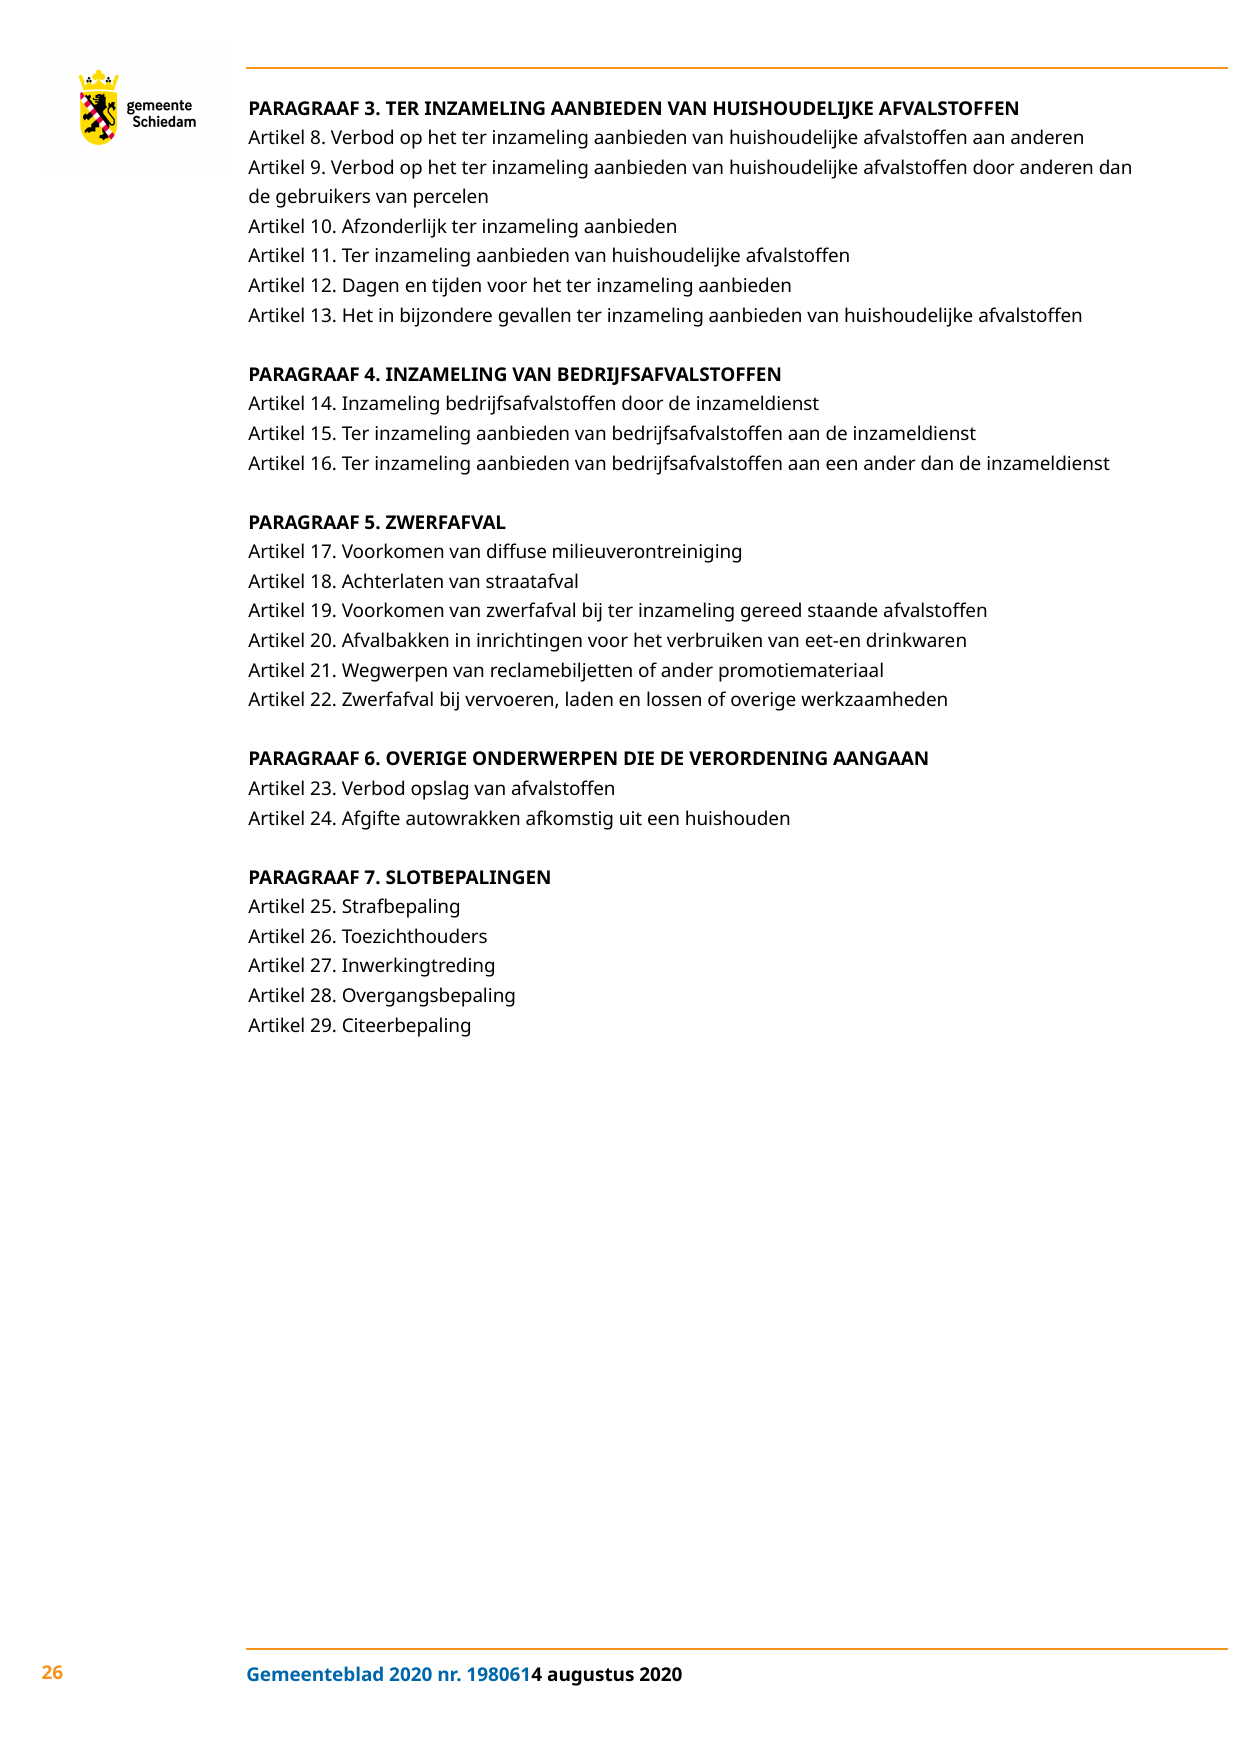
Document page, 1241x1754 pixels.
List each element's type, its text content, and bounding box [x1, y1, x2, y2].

text PARAGRAAF 3. TER INZAMELING AANBIEDEN VAN HUISHOUDELIJKE AFVALSTOFFEN [248, 95, 1152, 121]
text Artikel 23. Verbod opslag van afvalstoffen [248, 775, 1152, 801]
text Artikel 11. Ter inzameling aanbieden van huishoudelijke afvalstoffen [248, 243, 1152, 268]
text Artikel 19. Voorkomen van zwerfafval bij ter inzameling gereed staande afvalstoffen [248, 598, 1152, 623]
text Artikel 22. Zwerfafval bij vervoeren, laden en lossen of overige werkzaamheden [248, 686, 1152, 712]
text Artikel 21. Wegwerpen van reclamebiljetten of ander promotiemateriaal [248, 657, 1152, 683]
text Artikel 26. Toezichthouders [248, 923, 1152, 949]
text Artikel 12. Dagen en tijden voor het ter inzameling aanbieden [248, 272, 1152, 298]
text Artikel 28. Overgangsbepaling [248, 982, 1152, 1008]
text Artikel 18. Achterlaten van straatafval [248, 568, 1152, 594]
text PARAGRAAF 5. ZWERFAFVAL [248, 509, 1152, 535]
text Artikel 13. Het in bijzondere gevallen ter inzameling aanbieden van huishoudelijke afvalstoffen [248, 302, 1152, 328]
text Artikel 9. Verbod op het ter inzameling aanbieden van huishoudelijke afvalstoffen door anderen dan de gebruikers van percelen [248, 154, 1152, 209]
text Artikel 15. Ter inzameling aanbieden van bedrijfsafvalstoffen aan de inzameldienst [248, 420, 1152, 446]
text Artikel 25. Strafbepaling [248, 893, 1152, 919]
text Artikel 27. Inwerkingtreding [248, 953, 1152, 978]
text Artikel 17. Voorkomen van diffuse milieuverontreiniging [248, 538, 1152, 564]
text PARAGRAAF 7. SLOTBEPALINGEN [248, 864, 1152, 890]
text Artikel 29. Citeerbepaling [248, 1012, 1152, 1038]
text Artikel 20. Afvalbakken in inrichtingen voor het verbruiken van eet-en drinkwaren [248, 627, 1152, 653]
text Artikel 8. Verbod op het ter inzameling aanbieden van huishoudelijke afvalstoffen aan anderen [248, 124, 1152, 150]
text Artikel 16. Ter inzameling aanbieden van bedrijfsafvalstoffen aan een ander dan de inzameldienst [248, 450, 1152, 476]
text Artikel 24. Afgifte autowrakken afkomstig uit een huishouden [248, 805, 1152, 831]
text Artikel 10. Afzonderlijk ter inzameling aanbieden [248, 213, 1152, 239]
text PARAGRAAF 6. OVERIGE ONDERWERPEN DIE DE VERORDENING AANGAAN [248, 746, 1152, 771]
text PARAGRAAF 4. INZAMELING VAN BEDRIJFSAFVALSTOFFEN [248, 361, 1152, 387]
picture [41, 47, 231, 172]
text Artikel 14. Inzameling bedrijfsafvalstoffen door de inzameldienst [248, 391, 1152, 416]
